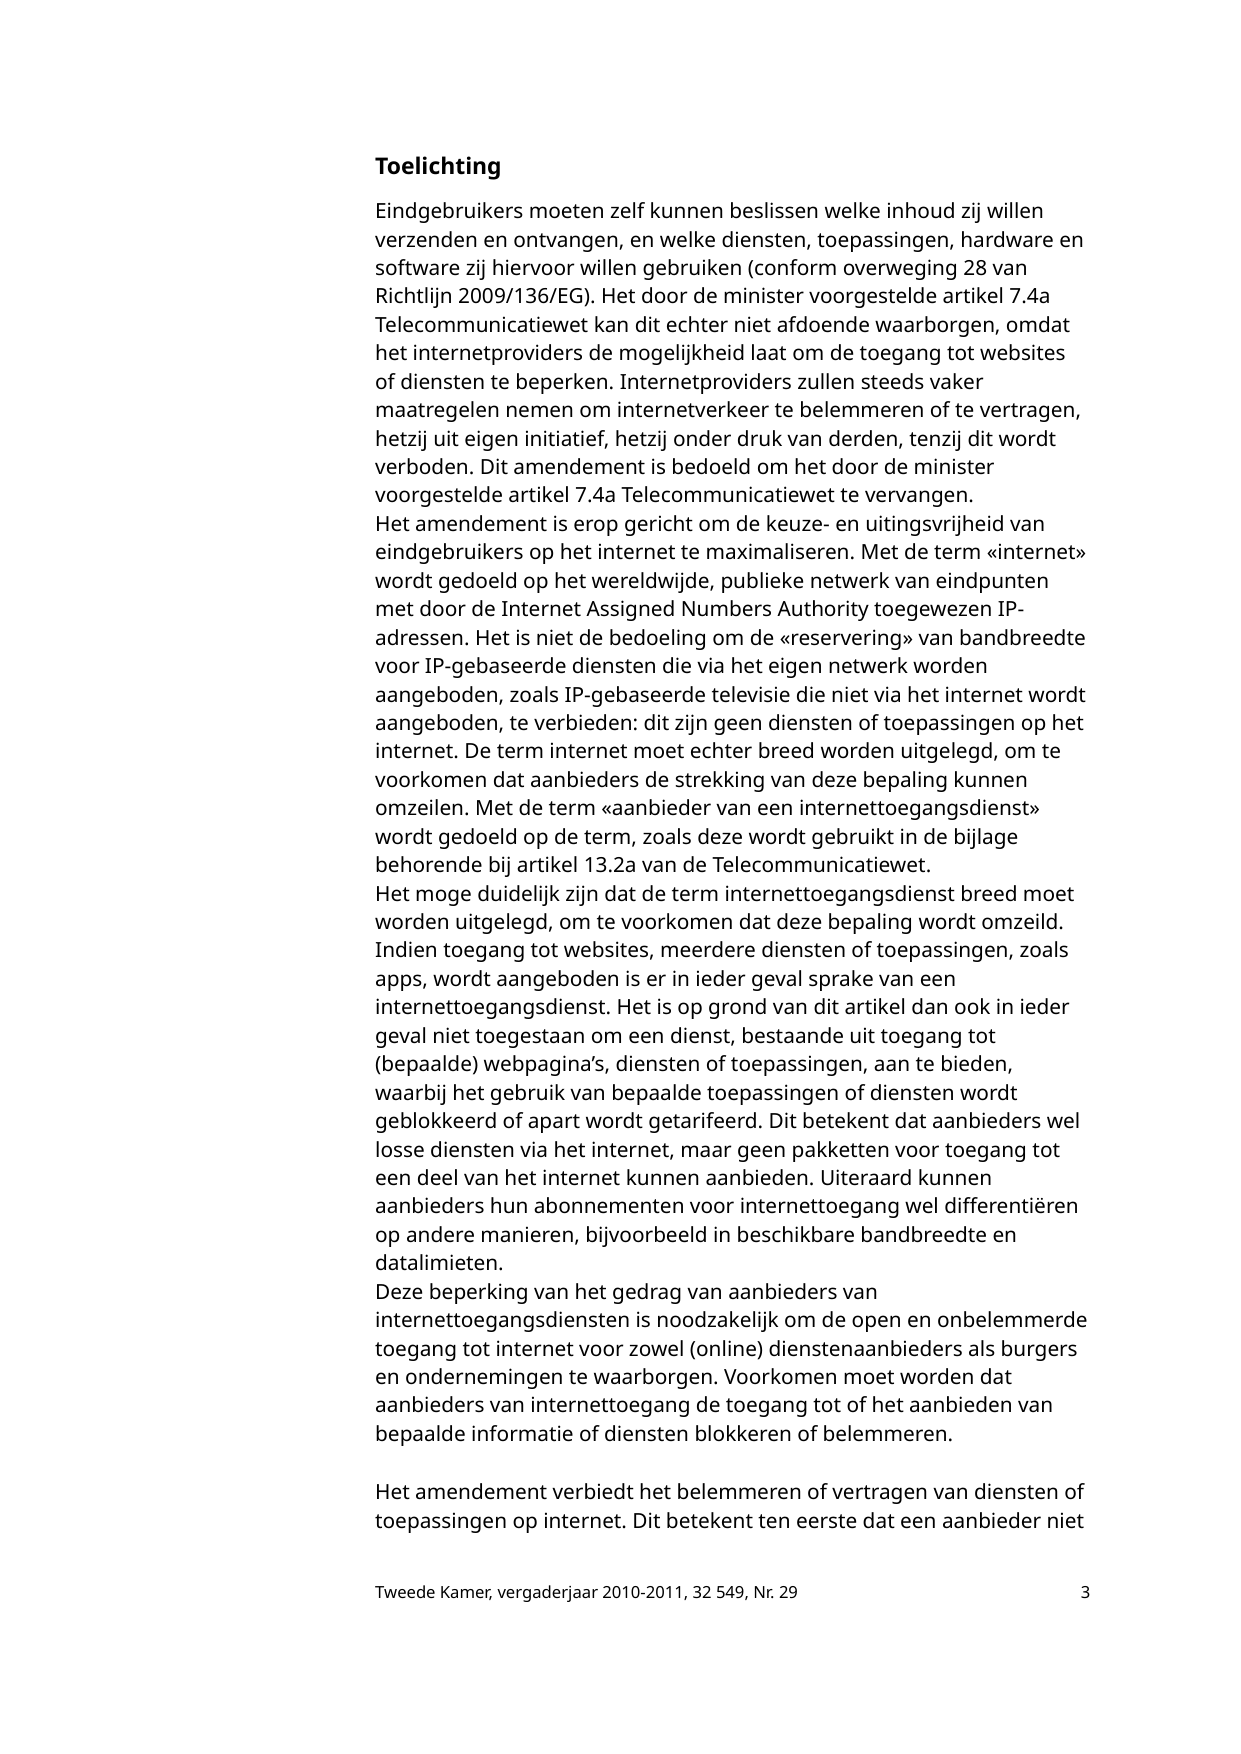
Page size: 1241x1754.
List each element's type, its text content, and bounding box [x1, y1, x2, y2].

text Eindgebruikers moeten zelf kunnen beslissen welke inhoud zij willen verzenden en ontvangen, en welke diensten, toepassingen, hardware en software zij hiervoor willen gebruiken (conform overweging 28 van Richtlijn 2009/136/EG). Het door de minister voorgestelde artikel 7.4a Telecommunicatiewet kan dit echter niet afdoende waarborgen, omdat het internetproviders de mogelijkheid laat om de toegang tot websites of diensten te beperken. Internetproviders zullen steeds vaker maatregelen nemen om internetverkeer te belemmeren of te vertragen, hetzij uit eigen initiatief, hetzij onder druk van derden, tenzij dit wordt verboden. Dit amendement is bedoeld om het door de minister voorgestelde artikel 7.4a Telecommunicatiewet te vervangen. [375, 196, 1090, 509]
text Het amendement is erop gericht om de keuze- en uitingsvrijheid van eindgebruikers op het internet te maximaliseren. Met de term «internet» wordt gedoeld op het wereldwijde, publieke netwerk van eindpunten met door de Internet Assigned Numbers Authority toegewezen IP-adressen. Het is niet de bedoeling om de «reservering» van bandbreedte voor IP-gebaseerde diensten die via het eigen netwerk worden aangeboden, zoals IP-gebaseerde televisie die niet via het internet wordt aangeboden, te verbieden: dit zijn geen diensten of toepassingen op het internet. De term internet moet echter breed worden uitgelegd, om te voorkomen dat aanbieders de strekking van deze bepaling kunnen omzeilen. Met de term «aanbieder van een internettoegangsdienst» wordt gedoeld op de term, zoals deze wordt gebruikt in de bijlage behorende bij artikel 13.2a van de Telecommunicatiewet. [375, 509, 1090, 879]
text Het moge duidelijk zijn dat de term internettoegangsdienst breed moet worden uitgelegd, om te voorkomen dat deze bepaling wordt omzeild. Indien toegang tot websites, meerdere diensten of toepassingen, zoals apps, wordt aangeboden is er in ieder geval sprake van een internettoegangsdienst. Het is op grond van dit artikel dan ook in ieder geval niet toegestaan om een dienst, bestaande uit toegang tot (bepaalde) webpagina’s, diensten of toepassingen, aan te bieden, waarbij het gebruik van bepaalde toepassingen of diensten wordt geblokkeerd of apart wordt getarifeerd. Dit betekent dat aanbieders wel losse diensten via het internet, maar geen pakketten voor toegang tot een deel van het internet kunnen aanbieden. Uiteraard kunnen aanbieders hun abonnementen voor internettoegang wel differentiëren op andere manieren, bijvoorbeeld in beschikbare bandbreedte en datalimieten. [375, 879, 1090, 1277]
text Het amendement verbiedt het belemmeren of vertragen van diensten of toepassingen op internet. Dit betekent ten eerste dat een aanbieder niet [375, 1477, 1090, 1534]
subtitle Toelichting [375, 150, 1090, 181]
text Deze beperking van het gedrag van aanbieders van internettoegangsdiensten is noodzakelijk om de open en onbelemmerde toegang tot internet voor zowel (online) dienstenaanbieders als burgers en ondernemingen te waarborgen. Voorkomen moet worden dat aanbieders van internettoegang de toegang tot of het aanbieden van bepaalde informatie of diensten blokkeren of belemmeren. [375, 1277, 1090, 1447]
